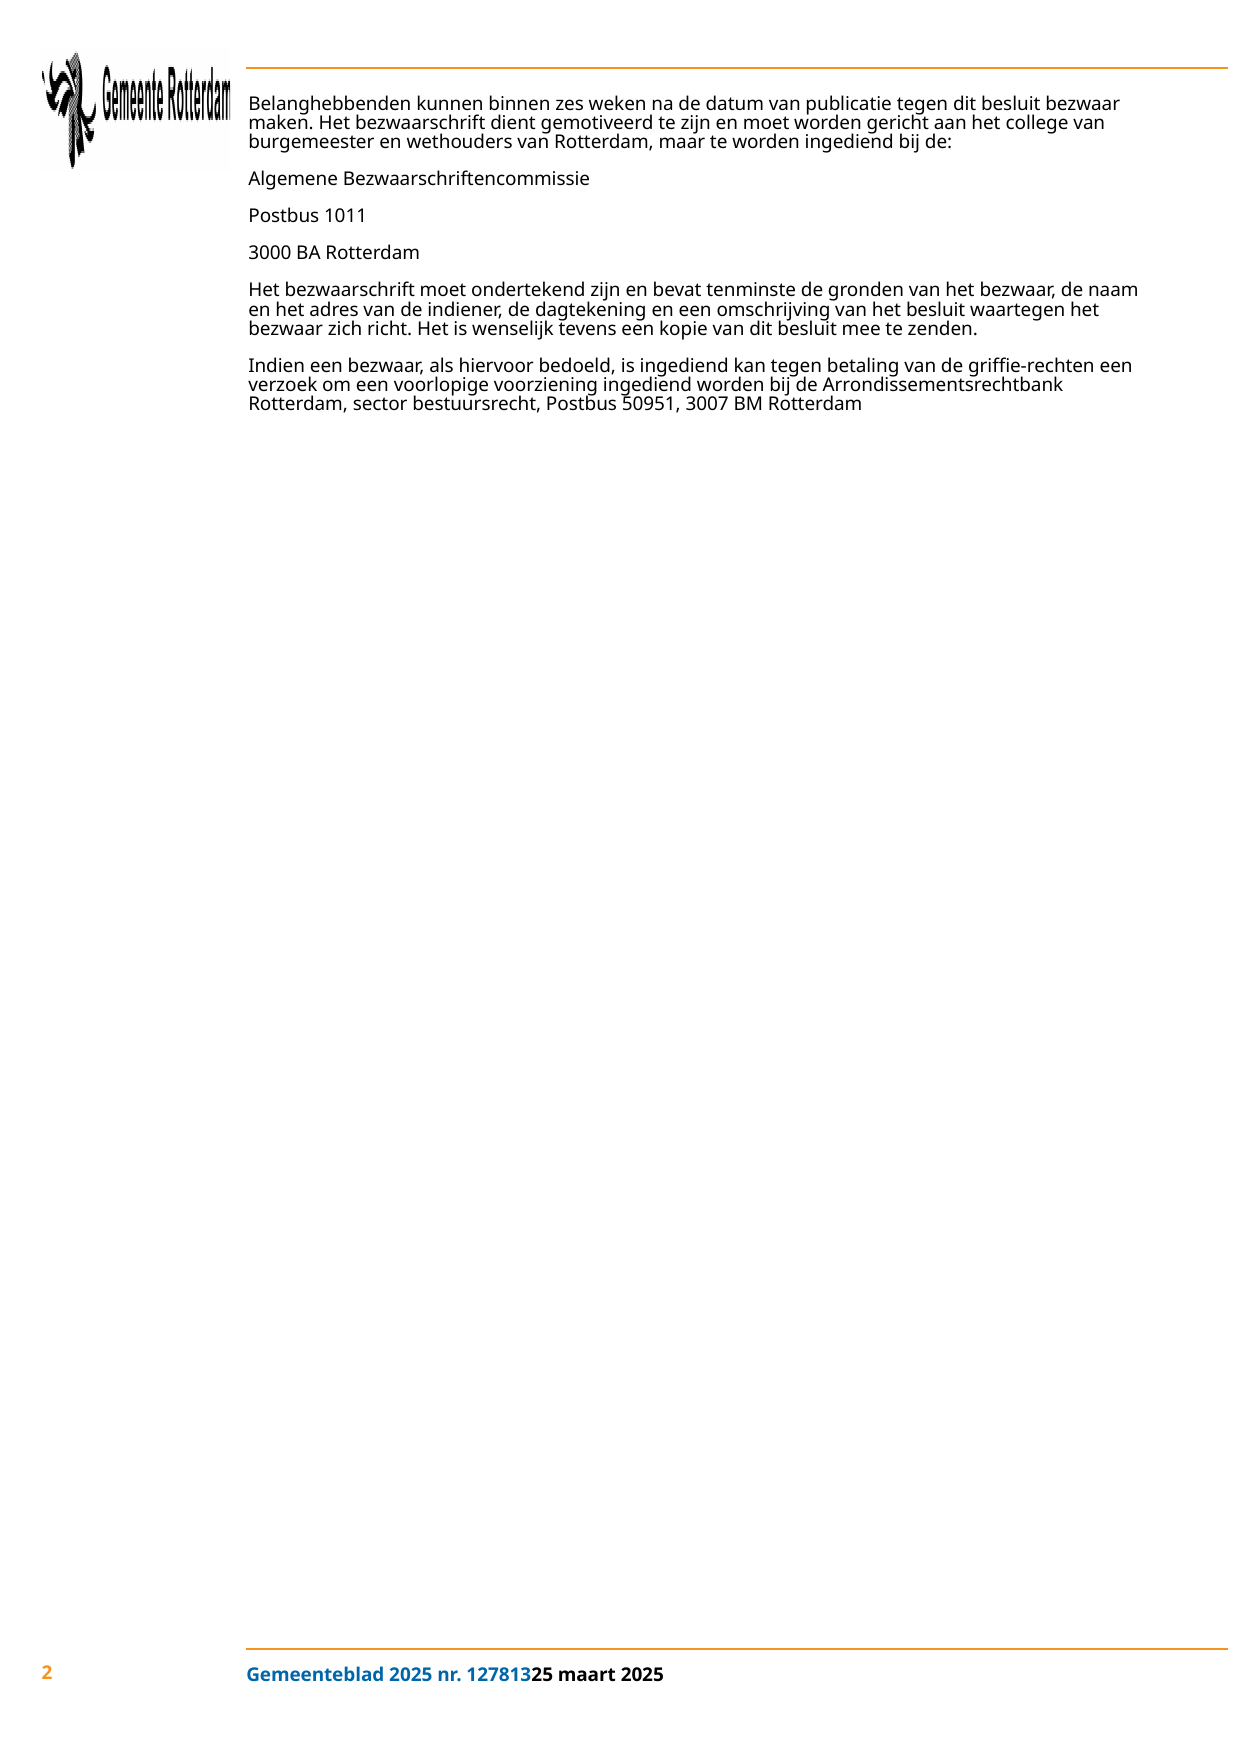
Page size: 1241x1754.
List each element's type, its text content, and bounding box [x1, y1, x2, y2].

text Indien een bezwaar, als hiervoor bedoeld, is ingediend kan tegen betaling van de griffie-rechten een verzoek om een voorlopige voorziening ingediend worden bij de Arrondissementsrechtbank Rotterdam, sector bestuursrecht, Postbus 50951, 3007 BM Rotterdam [248, 357, 1152, 415]
text Het bezwaarschrift moet ondertekend zijn en bevat tenminste de gronden van het bezwaar, de naam en het adres van de indiener, de dagtekening en een omschrijving van het besluit waartegen het bezwaar zich richt. Het is wenselijk tevens een kopie van dit besluit mee te zenden. [248, 281, 1152, 339]
text Belanghebbenden kunnen binnen zes weken na de datum van publicatie tegen dit besluit bezwaar maken. Het bezwaarschrift dient gemotiveerd te zijn en moet worden gericht aan het college van burgemeester en wethouders van Rotterdam, maar te worden ingediend bij de: [248, 95, 1152, 153]
text 3000 BA Rotterdam [248, 244, 1152, 264]
picture [41, 47, 231, 172]
text Algemene Bezwaarschriftencommissie [248, 170, 1152, 190]
text Postbus 1011 [248, 207, 1152, 227]
